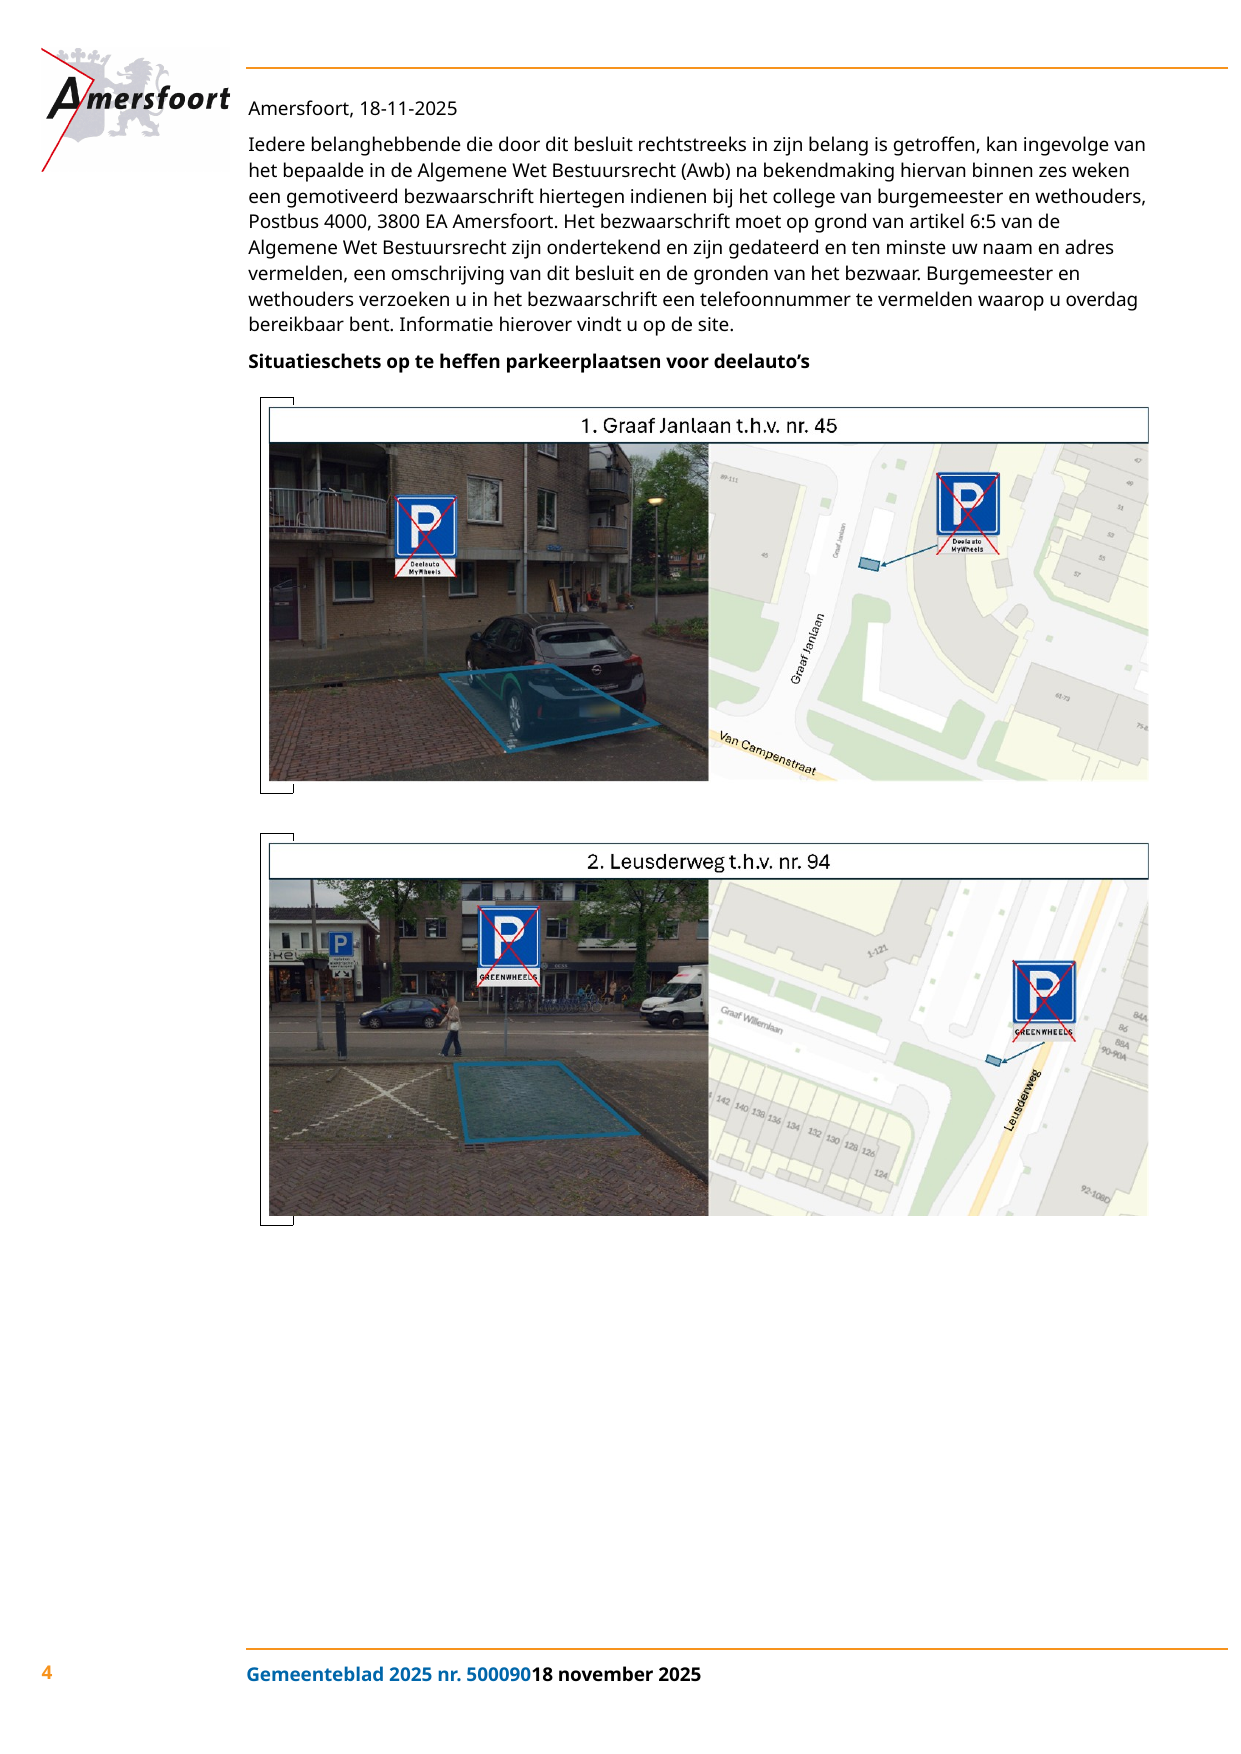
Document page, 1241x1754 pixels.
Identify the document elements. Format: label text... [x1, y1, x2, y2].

picture [268, 405, 1149, 784]
text Situatieschets op te heffen parkeerplaatsen voor deelauto’s [248, 348, 1152, 374]
text Amersfoort, 18-11-2025 [248, 95, 1152, 121]
text Iedere belanghebbende die door dit besluit rechtstreeks in zijn belang is getroffen, kan ingevolge van het bepaalde in de Algemene Wet Bestuursrecht (Awb) na bekendmaking hiervan binnen zes weken een gemotiveerd bezwaarschrift hiertegen indienen bij het college van burgemeester en wethouders, Postbus 4000, 3800 EA Amersfoort. Het bezwaarschrift moet op grond van artikel 6:5 van de Algemene Wet Bestuursrecht zijn ondertekend en zijn gedateerd en ten minste uw naam en adres vermelden, een omschrijving van dit besluit en de gronden van het bezwaar. Burgemeester en wethouders verzoeken u in het bezwaarschrift een telefoonnummer te vermelden waarop u overdag bereikbaar bent. Informatie hierover vindt u op de site. [248, 131, 1152, 337]
picture [41, 47, 231, 172]
picture [268, 841, 1149, 1216]
